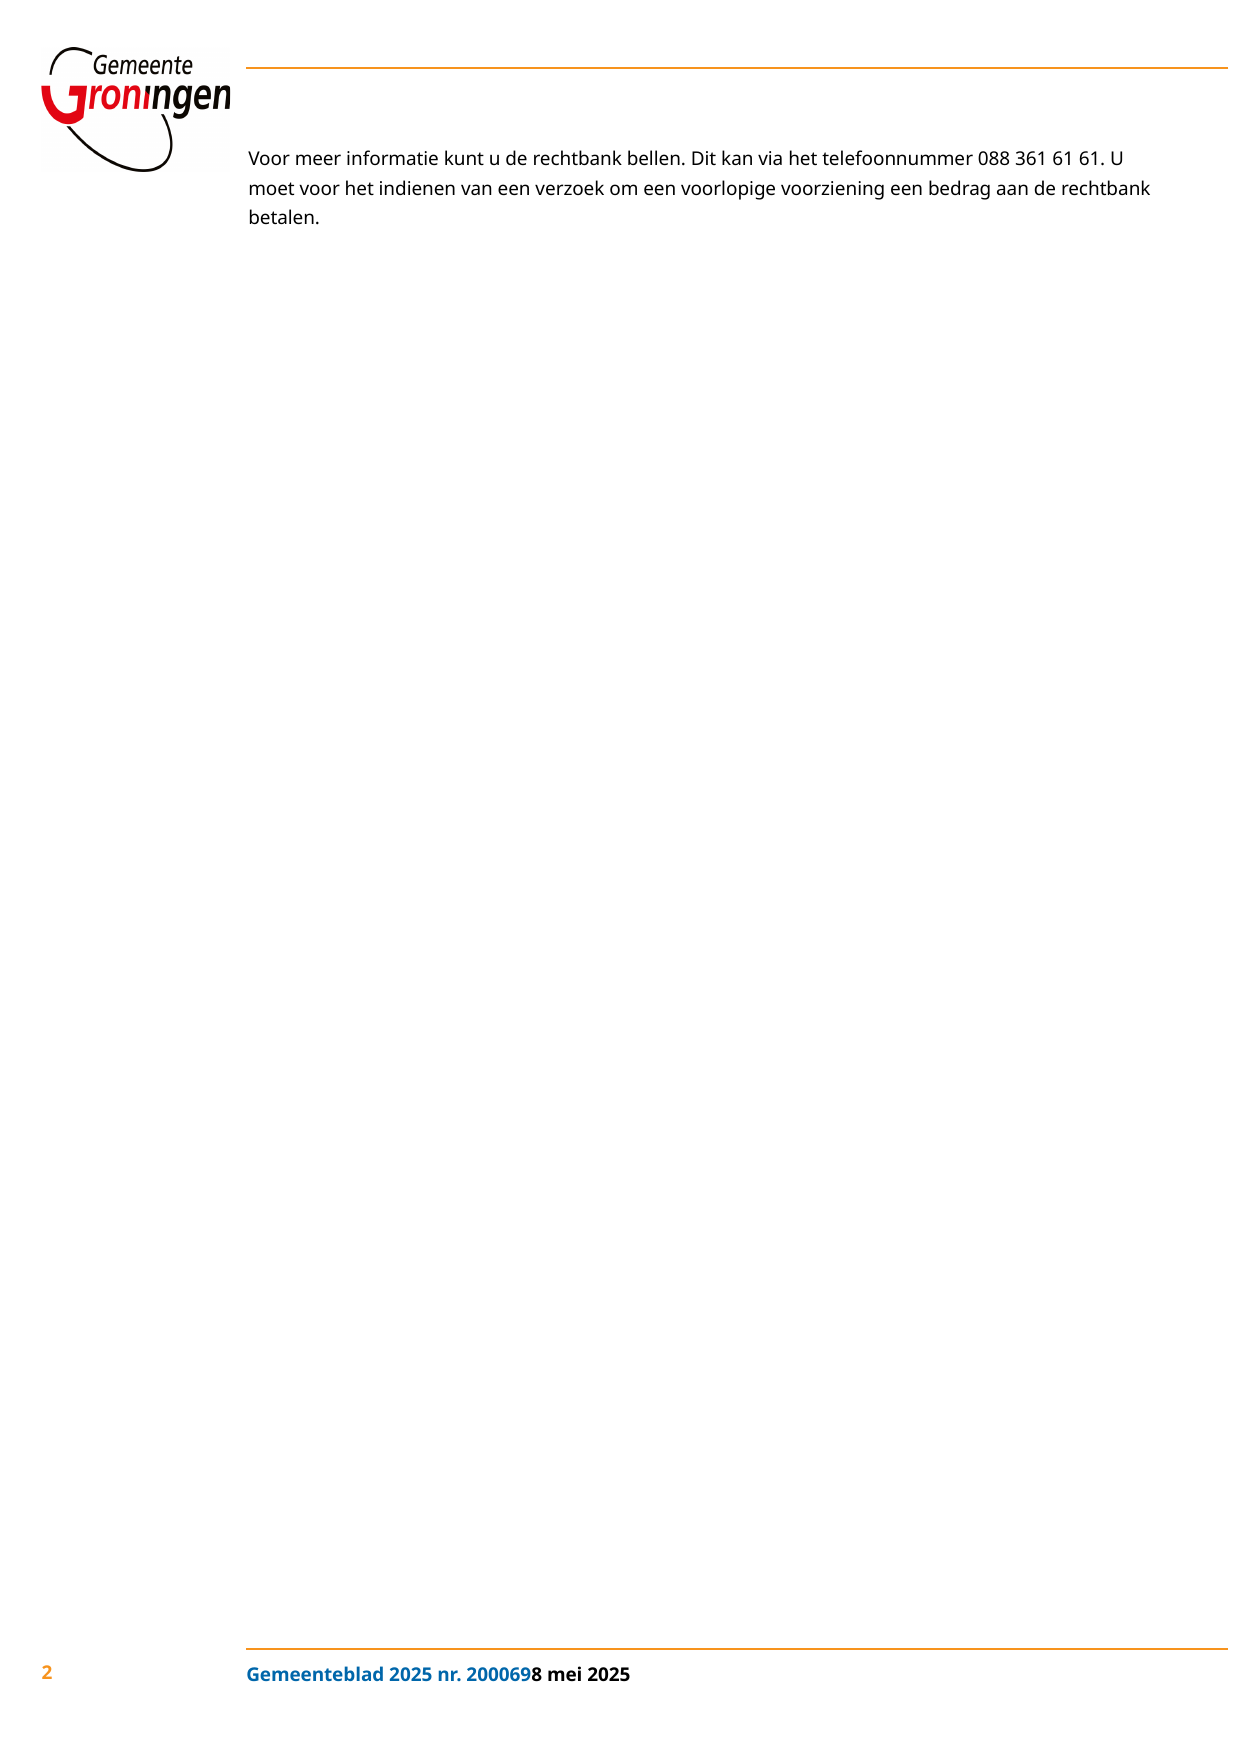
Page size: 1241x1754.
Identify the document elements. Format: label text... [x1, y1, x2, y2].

picture [41, 47, 231, 172]
text Voor meer informatie kunt u de rechtbank bellen. Dit kan via het telefoonnummer 088 361 61 61. U moet voor het indienen van een verzoek om een voorlopige voorziening een bedrag aan de rechtbank betalen. [248, 145, 1152, 230]
